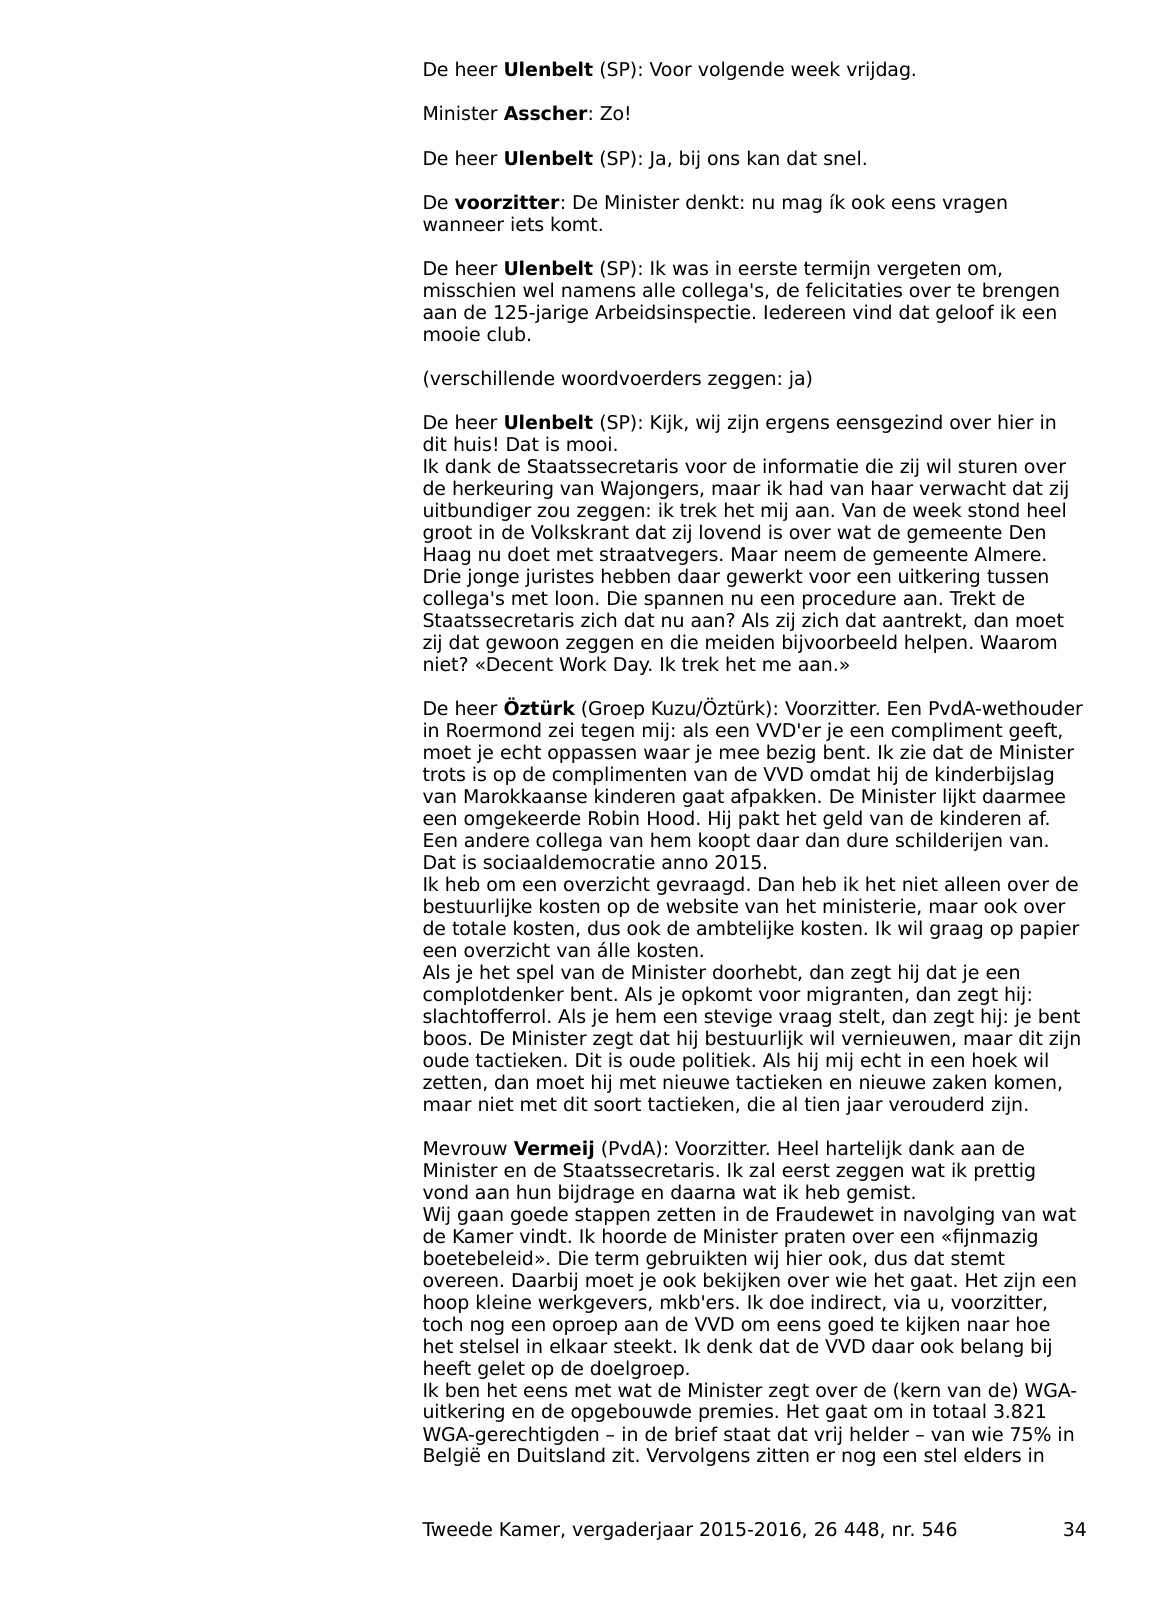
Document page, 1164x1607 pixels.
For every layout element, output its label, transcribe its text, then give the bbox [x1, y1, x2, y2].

text Minister Asscher: Zo! [422, 103, 1087, 125]
text (verschillende woordvoerders zeggen: ja) [422, 368, 1087, 390]
text Ik dank de Staatssecretaris voor de informatie die zij wil sturen over de herkeuring van Wajongers, maar ik had van haar verwacht dat zij uitbundiger zou zeggen: ik trek het mij aan. Van de week stond heel groot in de Volkskrant dat zij lovend is over wat de gemeente Den Haag nu doet met straatvegers. Maar neem de gemeente Almere. Drie jonge juristes hebben daar gewerkt voor een uitkering tussen collega's met loon. Die spannen nu een procedure aan. Trekt de Staatssecretaris zich dat nu aan? Als zij zich dat aantrekt, dan moet zij dat gewoon zeggen en die meiden bijvoorbeeld helpen. Waarom niet? «Decent Work Day. Ik trek het me aan.» [422, 456, 1087, 676]
text De heer Ulenbelt (SP): Ik was in eerste termijn vergeten om, misschien wel namens alle collega's, de felicitaties over te brengen aan de 125-jarige Arbeidsinspectie. Iedereen vind dat geloof ik een mooie club. [422, 258, 1087, 346]
text De voorzitter: De Minister denkt: nu mag ík ook eens vragen wanneer iets komt. [422, 192, 1087, 236]
text Ik ben het eens met wat de Minister zegt over de (kern van de) WGA-uitkering en de opgebouwde premies. Het gaat om in totaal 3.821 WGA-gerechtigden – in de brief staat dat vrij helder – van wie 75% in België en Duitsland zit. Vervolgens zitten er nog een stel elders in [422, 1379, 1087, 1467]
text Ik heb om een overzicht gevraagd. Dan heb ik het niet alleen over de bestuurlijke kosten op de website van het ministerie, maar ook over de totale kosten, dus ook de ambtelijke kosten. Ik wil graag op papier een overzicht van álle kosten. [422, 874, 1087, 962]
text Als je het spel van de Minister doorhebt, dan zegt hij dat je een complotdenker bent. Als je opkomt voor migranten, dan zegt hij: slachtofferrol. Als je hem een stevige vraag stelt, dan zegt hij: je bent boos. De Minister zegt dat hij bestuurlijk wil vernieuwen, maar dit zijn oude tactieken. Dit is oude politiek. Als hij mij echt in een hoek wil zetten, dan moet hij met nieuwe tactieken en nieuwe zaken komen, maar niet met dit soort tactieken, die al tien jaar verouderd zijn. [422, 962, 1087, 1116]
text Mevrouw Vermeij (PvdA): Voorzitter. Heel hartelijk dank aan de Minister en de Staatssecretaris. Ik zal eerst zeggen wat ik prettig vond aan hun bijdrage en daarna wat ik heb gemist. [422, 1138, 1087, 1204]
text Wij gaan goede stappen zetten in de Fraudewet in navolging van wat de Kamer vindt. Ik hoorde de Minister praten over een «fijnmazig boetebeleid». Die term gebruikten wij hier ook, dus dat stemt overeen. Daarbij moet je ook bekijken over wie het gaat. Het zijn een hoop kleine werkgevers, mkb'ers. Ik doe indirect, via u, voorzitter, toch nog een oproep aan de VVD om eens goed te kijken naar hoe het stelsel in elkaar steekt. Ik denk dat de VVD daar ook belang bij heeft gelet op de doelgroep. [422, 1204, 1087, 1379]
text De heer Ulenbelt (SP): Kijk, wij zijn ergens eensgezind over hier in dit huis! Dat is mooi. [422, 412, 1087, 456]
text De heer Ulenbelt (SP): Voor volgende week vrijdag. [422, 59, 1087, 81]
text De heer Öztürk (Groep Kuzu/Öztürk): Voorzitter. Een PvdA-wethouder in Roermond zei tegen mij: als een VVD'er je een compliment geeft, moet je echt oppassen waar je mee bezig bent. Ik zie dat de Minister trots is op de complimenten van de VVD omdat hij de kinderbijslag van Marokkaanse kinderen gaat afpakken. De Minister lijkt daarmee een omgekeerde Robin Hood. Hij pakt het geld van de kinderen af. Een andere collega van hem koopt daar dan dure schilderijen van. Dat is sociaaldemocratie anno 2015. [422, 698, 1087, 874]
text De heer Ulenbelt (SP): Ja, bij ons kan dat snel. [422, 147, 1087, 169]
